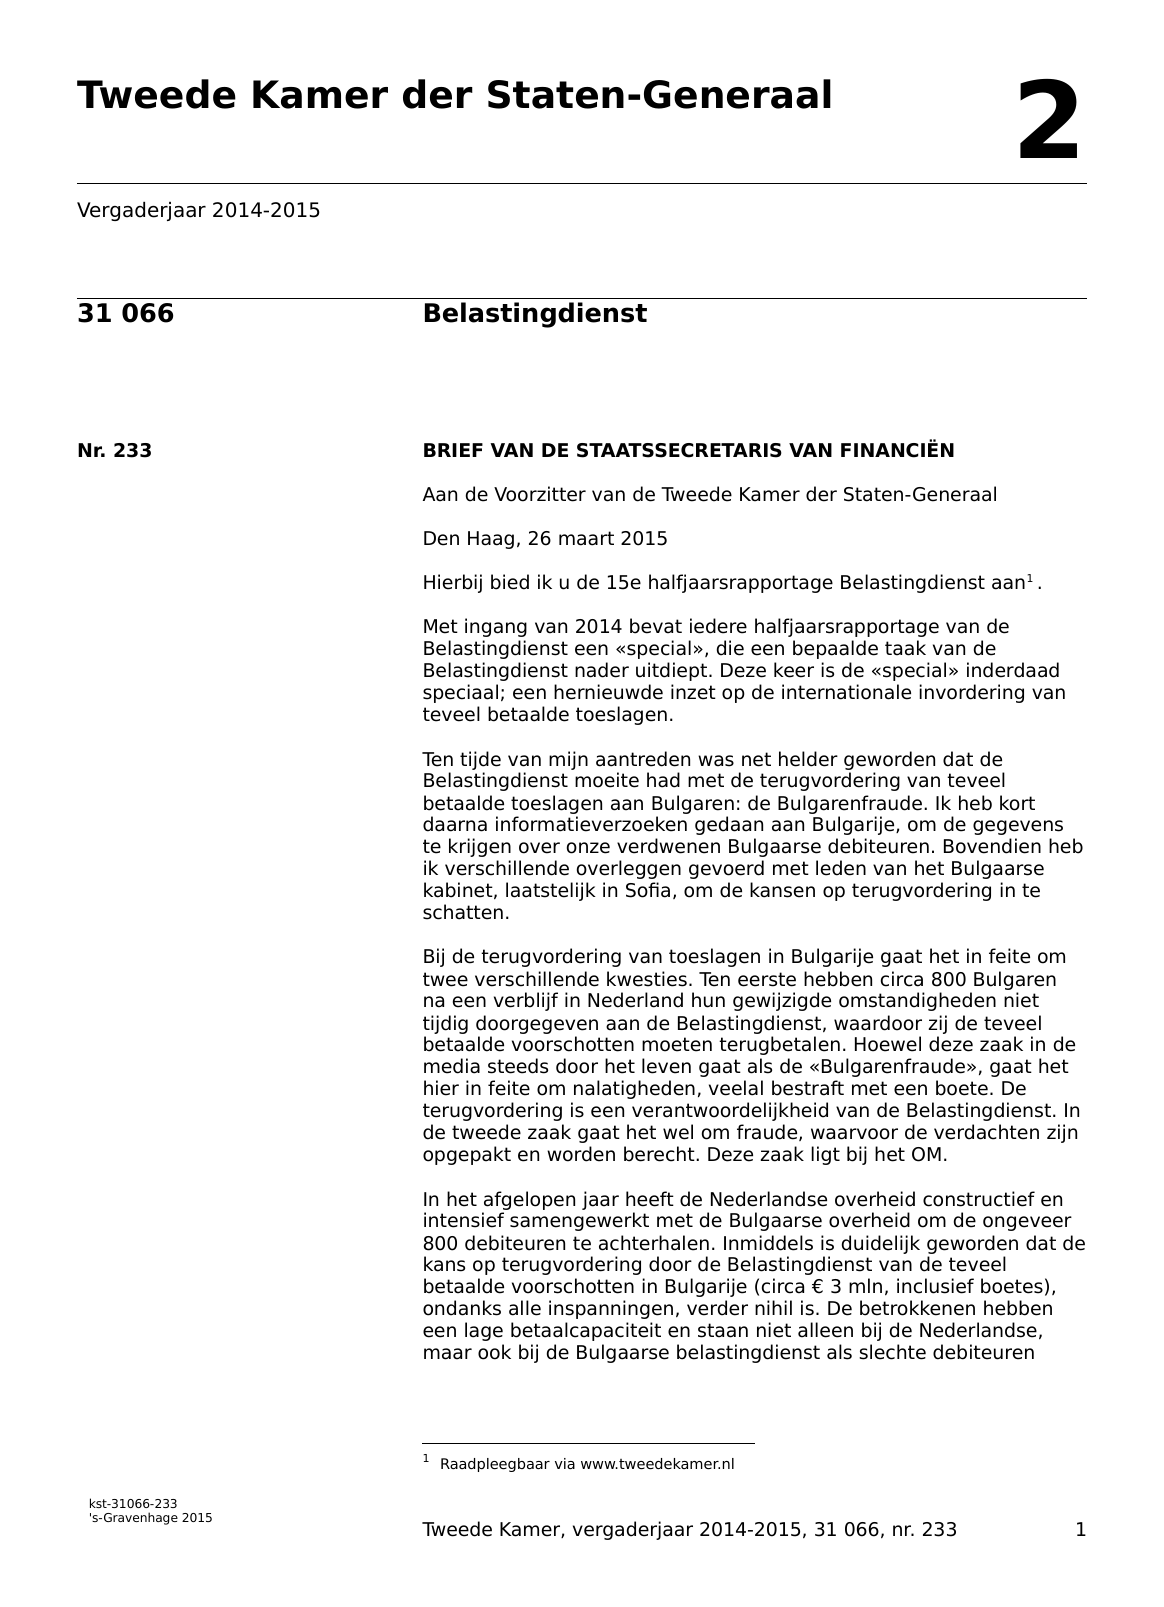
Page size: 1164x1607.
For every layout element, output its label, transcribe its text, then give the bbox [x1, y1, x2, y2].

text Ten tijde van mijn aantreden was net helder geworden dat de Belastingdienst moeite had met de terugvordering van teveel betaalde toeslagen aan Bulgaren: de Bulgarenfraude. Ik heb kort daarna informatieverzoeken gedaan aan Bulgarije, om de gegevens te krijgen over onze verdwenen Bulgaarse debiteuren. Bovendien heb ik verschillende overleggen gevoerd met leden van het Bulgaarse kabinet, laatstelijk in Sofia, om de kansen op terugvordering in te schatten. [422, 748, 1087, 924]
text 's-Gravenhage 2015 [88, 1511, 323, 1525]
text Raadpleegbaar via www.tweedekamer.nl [422, 1452, 1087, 1474]
table_cell Vergaderjaar 2014-2015 [77, 184, 1087, 298]
text Hierbij bied ik u de 15e halfjaarsrapportage Belastingdienst aan. [422, 572, 1087, 594]
text Bij de terugvordering van toeslagen in Bulgarije gaat het in feite om twee verschillende kwesties. Ten eerste hebben circa 800 Bulgaren na een verblijf in Nederland hun gewijzigde omstandigheden niet tijdig doorgegeven aan de Belastingdienst, waardoor zij de teveel betaalde voorschotten moeten terugbetalen. Hoewel deze zaak in de media steeds door het leven gaat als de «Bulgarenfraude», gaat het hier in feite om nalatigheden, veelal bestraft met een boete. De terugvordering is een verantwoordelijkheid van de Belastingdienst. In de tweede zaak gaat het wel om fraude, waarvoor de verdachten zijn opgepakt en worden berecht. Deze zaak ligt bij het OM. [422, 946, 1087, 1166]
subtitle 31 066 Belastingdienst [77, 299, 1087, 329]
text Met ingang van 2014 bevat iedere halfjaarsrapportage van de Belastingdienst een «special», die een bepaalde taak van de Belastingdienst nader uitdiept. Deze keer is de «special» inderdaad speciaal; een hernieuwde inzet op de internationale invordering van teveel betaalde toeslagen. [422, 616, 1087, 726]
text Aan de Voorzitter van de Tweede Kamer der Staten-Generaal [422, 484, 1087, 506]
text In het afgelopen jaar heeft de Nederlandse overheid constructief en intensief samengewerkt met de Bulgaarse overheid om de ongeveer 800 debiteuren te achterhalen. Inmiddels is duidelijk geworden dat de kans op terugvordering door de Belastingdienst van de teveel betaalde voorschotten in Bulgarije (circa € 3 mln, inclusief boetes), ondanks alle inspanningen, verder nihil is. De betrokkenen hebben een lage betaalcapaciteit en staan niet alleen bij de Nederlandse, maar ook bij de Bulgaarse belastingdienst als slechte debiteuren [422, 1188, 1087, 1364]
text Den Haag, 26 maart 2015 [422, 528, 1087, 550]
table_header Tweede Kamer der Staten-Generaal [77, 59, 886, 183]
text kst-31066-233 [88, 1497, 323, 1511]
subtitle Nr. 233 BRIEF VAN DE STAATSSECRETARIS VAN FINANCIËN [77, 440, 1087, 462]
table_header 2 [886, 59, 1087, 183]
